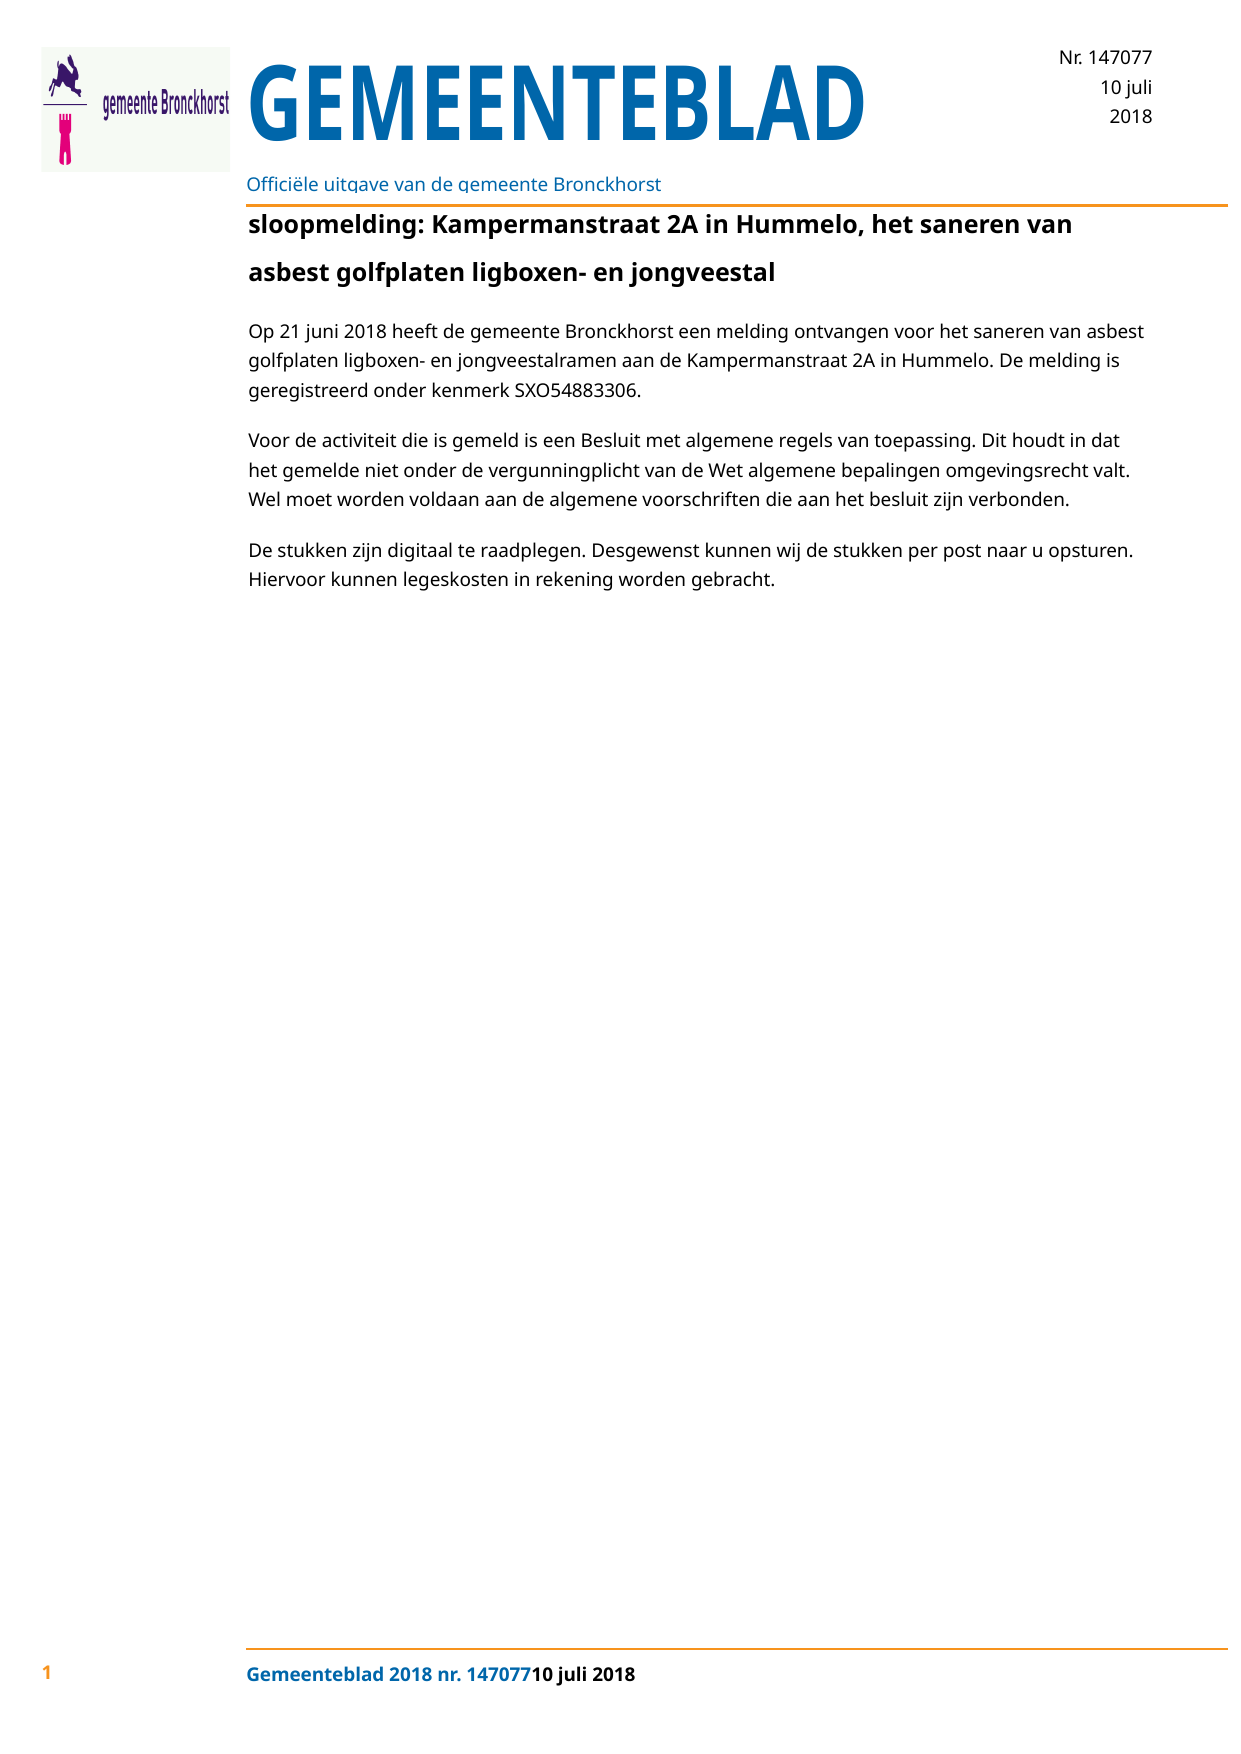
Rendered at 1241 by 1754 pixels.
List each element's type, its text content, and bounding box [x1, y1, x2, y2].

picture [41, 47, 231, 172]
text Voor de activiteit die is gemeld is een Besluit met algemene regels van toepassing. Dit houdt in dat het gemelde niet onder de vergunningplicht van de Wet algemene bepalingen omgevingsrecht valt. Wel moet worden voldaan aan de algemene voorschriften die aan het besluit zijn verbonden. [248, 427, 1152, 512]
text sloopmelding: Kampermanstraat 2A in Hummelo, het saneren van asbest golfplaten ligboxen- en jongveestal [248, 207, 1152, 288]
text Op 21 juni 2018 heeft de gemeente Bronckhorst een melding ontvangen voor het saneren van asbest golfplaten ligboxen- en jongveestalramen aan de Kampermanstraat 2A in Hummelo. De melding is geregistreerd onder kenmerk SXO54883306. [248, 318, 1152, 403]
text De stukken zijn digitaal te raadplegen. Desgewenst kunnen wij de stukken per post naar u opsturen. Hiervoor kunnen legeskosten in rekening worden gebracht. [248, 537, 1152, 592]
